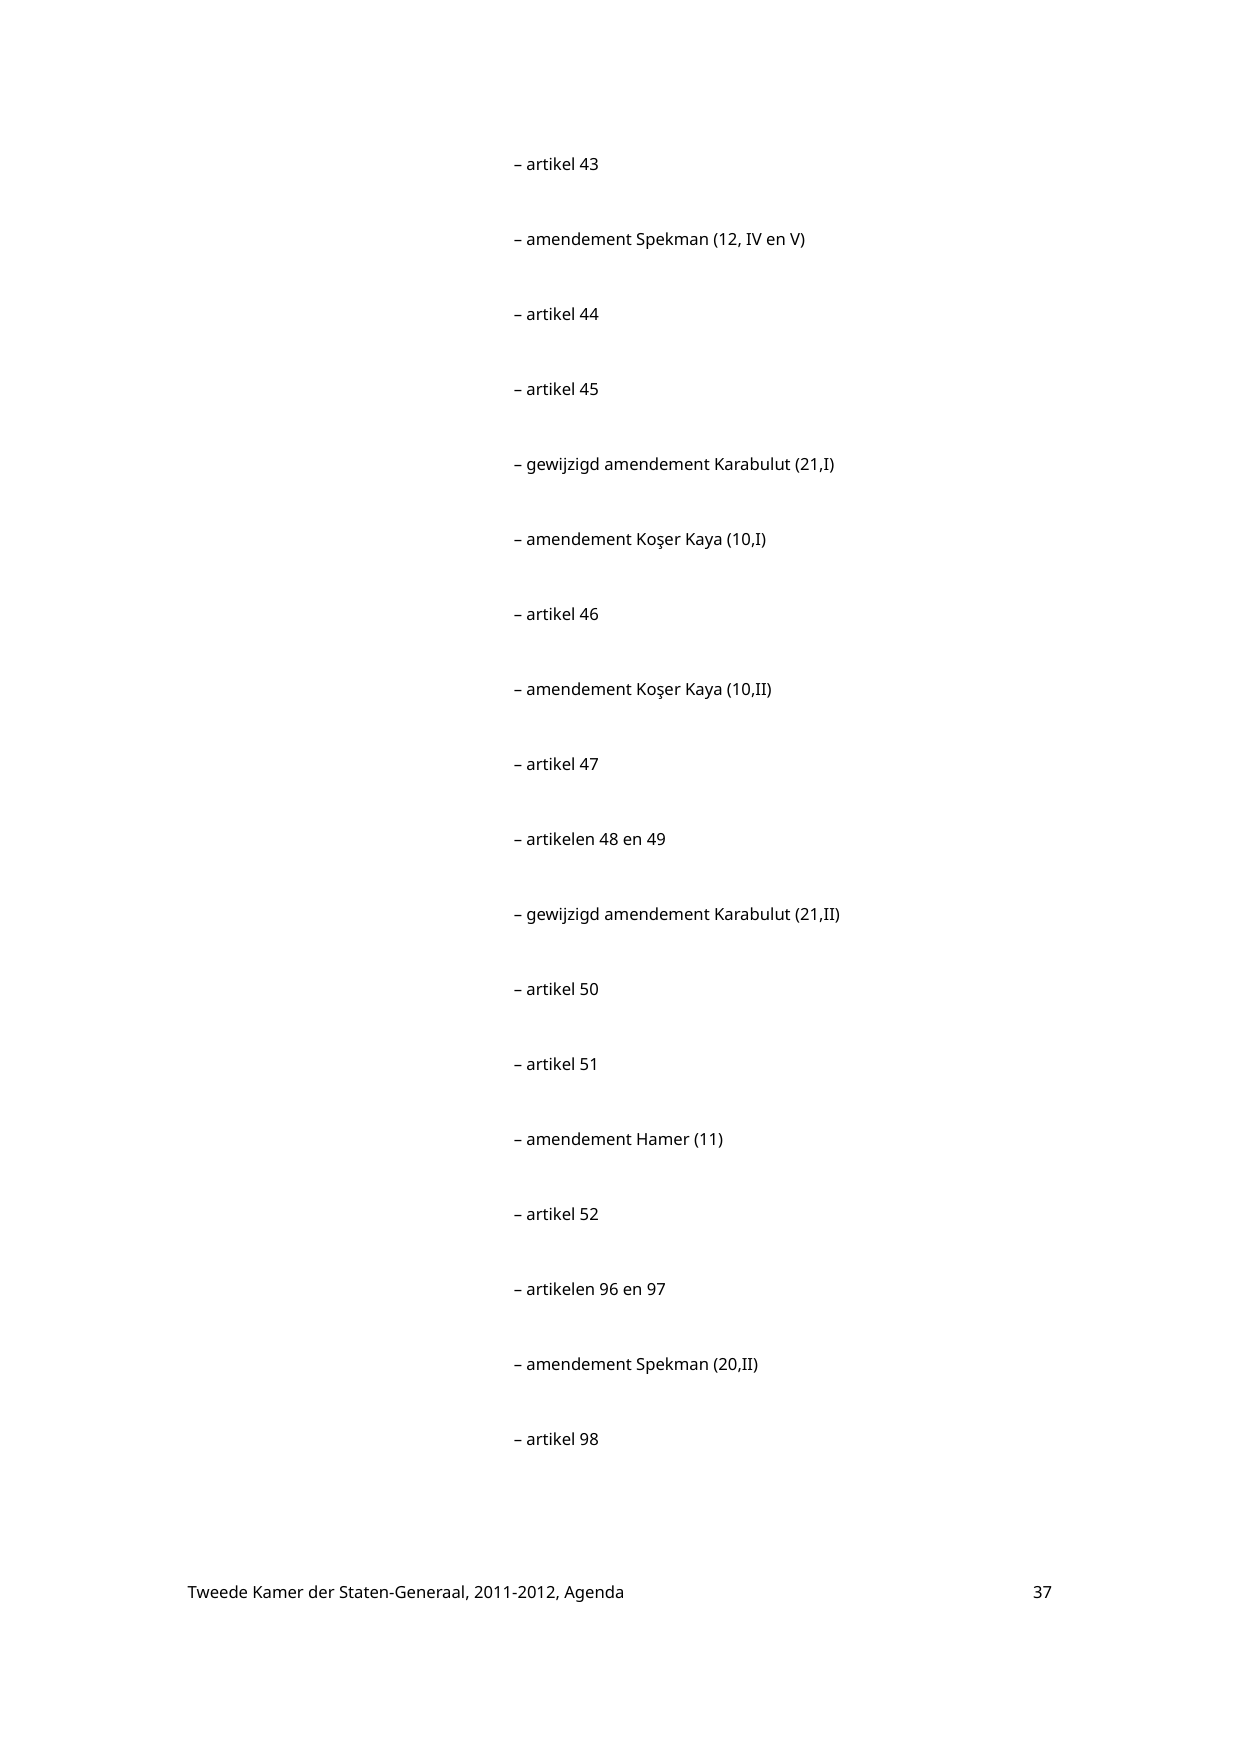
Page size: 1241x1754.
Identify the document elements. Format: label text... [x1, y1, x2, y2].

table_cell [188, 1125, 490, 1200]
table_cell [188, 525, 490, 600]
table_cell [490, 1125, 510, 1200]
table_cell [490, 900, 510, 975]
table_cell [490, 375, 510, 450]
table_cell [490, 1200, 510, 1275]
table_cell [188, 1350, 490, 1425]
table_cell – artikelen 48 en 49 [510, 825, 1053, 900]
table_cell [490, 450, 510, 525]
table_cell – gewijzigd amendement Karabulut (21,II) [510, 900, 1053, 975]
table_cell – artikel 46 [510, 600, 1053, 675]
table_cell [188, 1425, 490, 1500]
table_cell [188, 1200, 490, 1275]
table_cell [490, 225, 510, 300]
table_cell – artikel 52 [510, 1200, 1053, 1275]
table_cell [188, 825, 490, 900]
table_cell [188, 750, 490, 825]
table_cell – amendement Koşer Kaya (10,II) [510, 675, 1053, 750]
table_cell – amendement Spekman (20,II) [510, 1350, 1053, 1425]
table_cell [188, 1050, 490, 1125]
table_cell – artikel 47 [510, 750, 1053, 825]
table_cell – amendement Spekman (12, IV en V) [510, 225, 1053, 300]
table_cell [188, 600, 490, 675]
table_cell – artikel 51 [510, 1050, 1053, 1125]
table_cell – artikel 44 [510, 300, 1053, 375]
table_cell – artikelen 96 en 97 [510, 1275, 1053, 1350]
table_cell [188, 450, 490, 525]
table_cell [490, 300, 510, 375]
table_cell – artikel 43 [510, 150, 1053, 225]
table_cell [490, 1275, 510, 1350]
table_cell [490, 675, 510, 750]
table_cell [188, 975, 490, 1050]
table_cell [490, 825, 510, 900]
table_cell [490, 525, 510, 600]
table_cell – amendement Hamer (11) [510, 1125, 1053, 1200]
table_cell [490, 1050, 510, 1125]
table_cell – artikel 50 [510, 975, 1053, 1050]
table_cell – artikel 98 [510, 1425, 1053, 1500]
table_cell [490, 1425, 510, 1500]
table_cell [188, 900, 490, 975]
table_cell [490, 150, 510, 225]
table_cell [490, 975, 510, 1050]
table_cell [490, 600, 510, 675]
table_cell – artikel 45 [510, 375, 1053, 450]
table_cell [188, 1275, 490, 1350]
table_cell [188, 225, 490, 300]
table_cell [490, 1350, 510, 1425]
table_cell – amendement Koşer Kaya (10,I) [510, 525, 1053, 600]
table_cell [188, 300, 490, 375]
table_cell [188, 375, 490, 450]
table_cell [188, 150, 490, 225]
table_cell [188, 675, 490, 750]
table_cell [490, 750, 510, 825]
table_cell – gewijzigd amendement Karabulut (21,I) [510, 450, 1053, 525]
